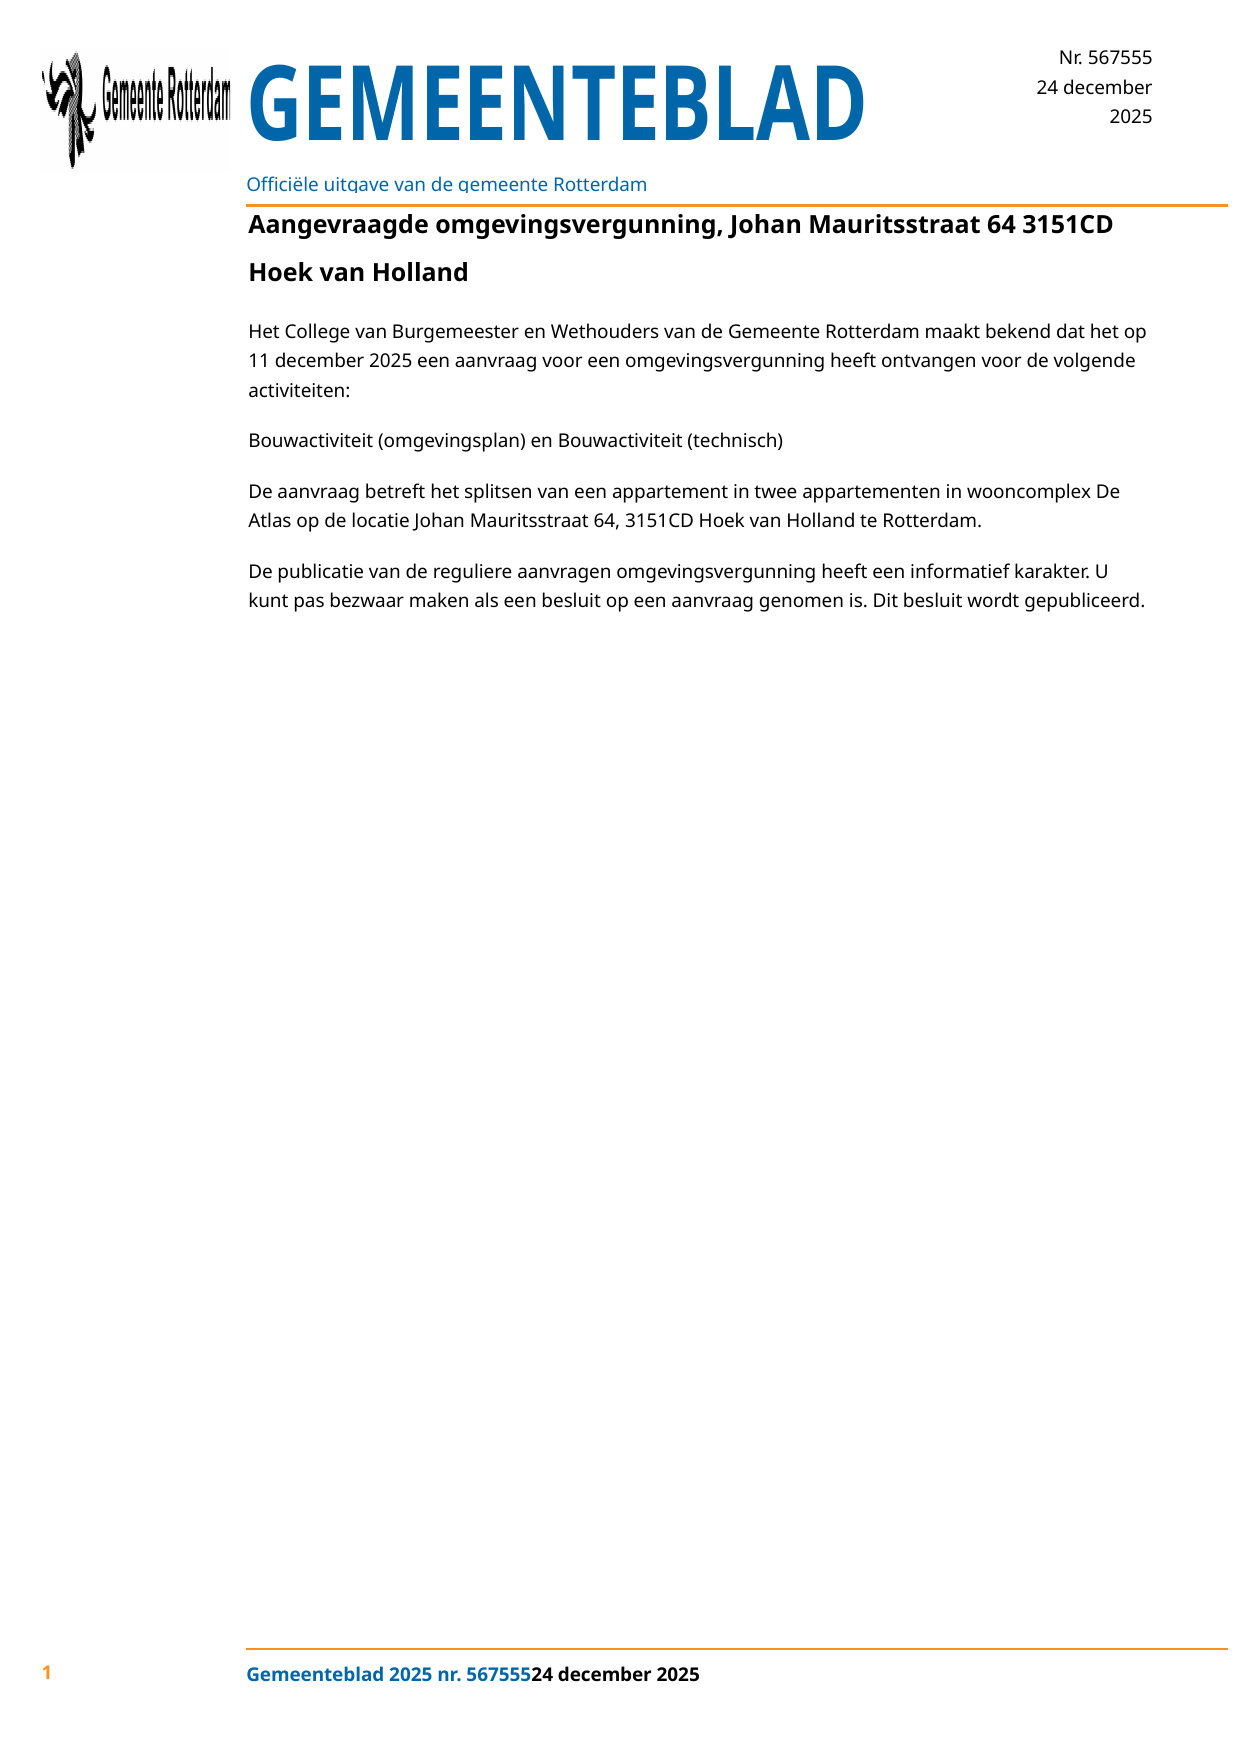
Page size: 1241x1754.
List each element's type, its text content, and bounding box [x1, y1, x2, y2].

picture [41, 47, 231, 172]
text De aanvraag betreft het splitsen van een appartement in twee appartementen in wooncomplex De Atlas op de locatie Johan Mauritsstraat 64, 3151CD Hoek van Holland te Rotterdam. [248, 478, 1152, 533]
text Bouwactiviteit (omgevingsplan) en Bouwactiviteit (technisch) [248, 427, 1152, 453]
text De publicatie van de reguliere aanvragen omgevingsvergunning heeft een informatief karakter. U kunt pas bezwaar maken als een besluit op een aanvraag genomen is. Dit besluit wordt gepubliceerd. [248, 558, 1152, 613]
text Het College van Burgemeester en Wethouders van de Gemeente Rotterdam maakt bekend dat het op 11 december 2025 een aanvraag voor een omgevingsvergunning heeft ontvangen voor de volgende activiteiten: [248, 318, 1152, 403]
text Aangevraagde omgevingsvergunning, Johan Mauritsstraat 64 3151CD Hoek van Holland [248, 207, 1152, 288]
